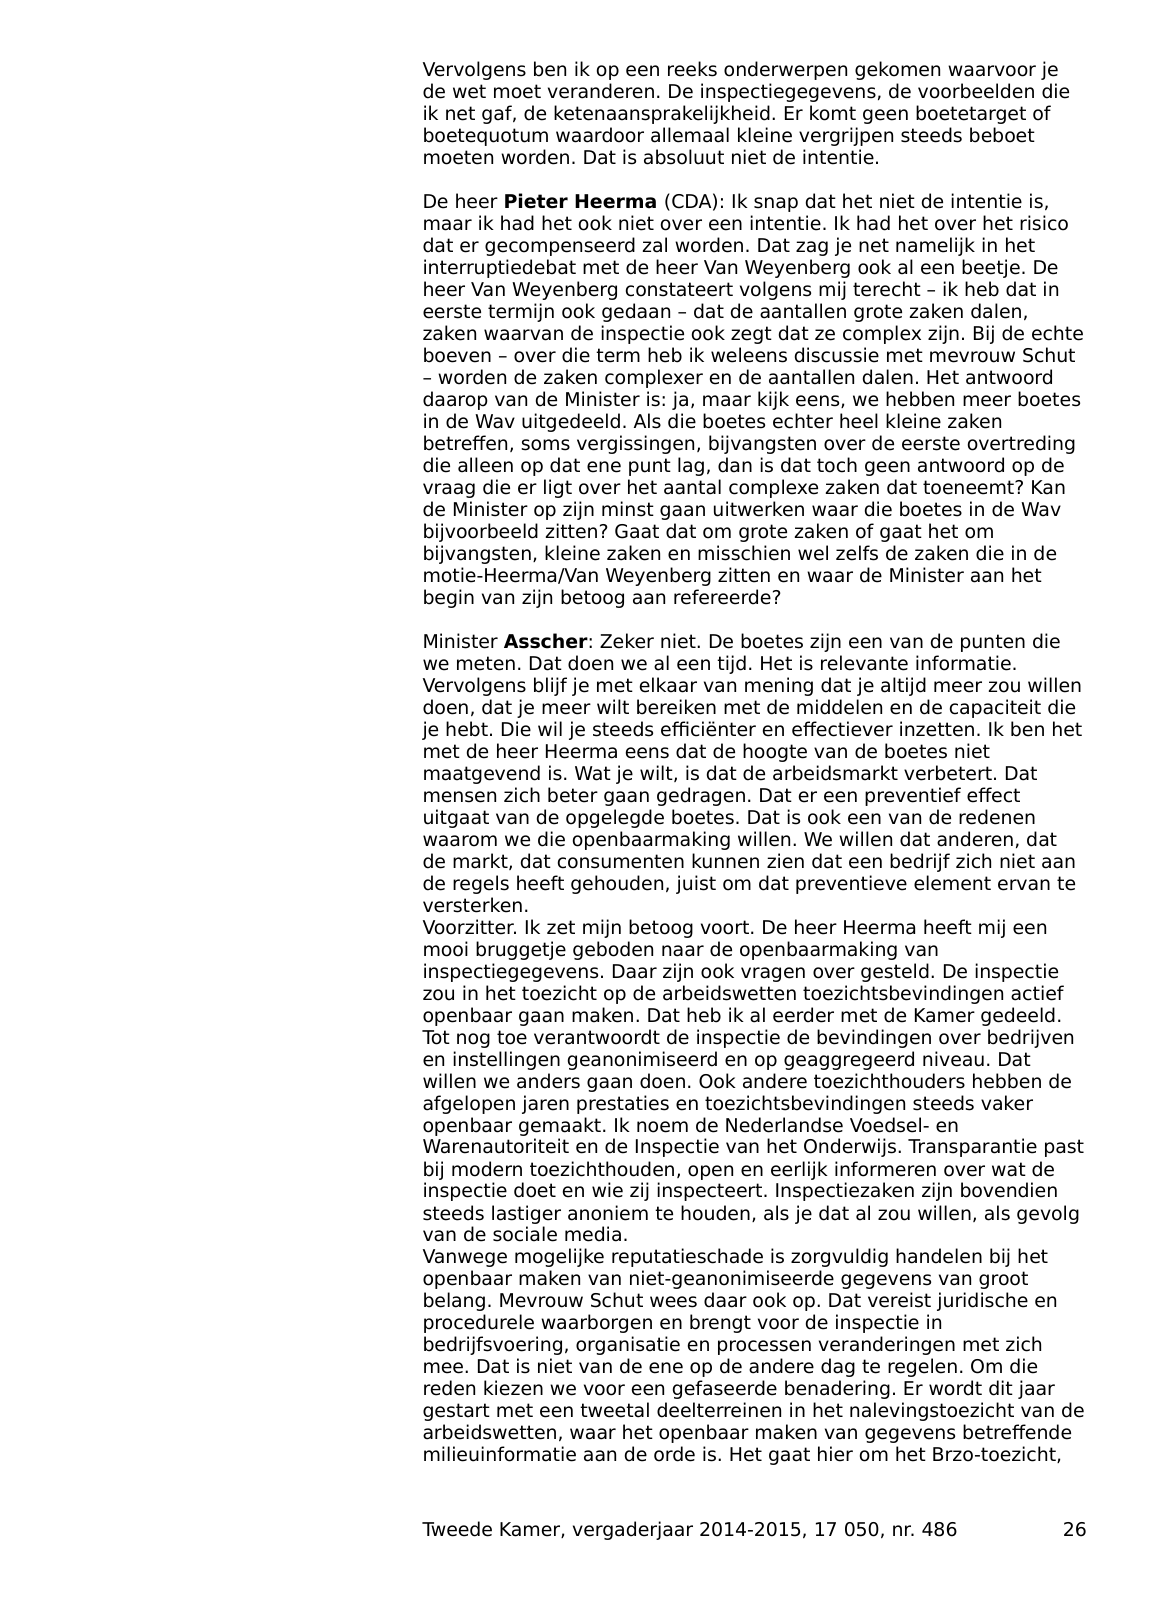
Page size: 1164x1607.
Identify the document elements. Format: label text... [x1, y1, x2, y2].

text Vervolgens ben ik op een reeks onderwerpen gekomen waarvoor je de wet moet veranderen. De inspectiegegevens, de voorbeelden die ik net gaf, de ketenaansprakelijkheid. Er komt geen boetetarget of boetequotum waardoor allemaal kleine vergrijpen steeds beboet moeten worden. Dat is absoluut niet de intentie. [422, 59, 1087, 169]
text Vanwege mogelijke reputatieschade is zorgvuldig handelen bij het openbaar maken van niet-geanonimiseerde gegevens van groot belang. Mevrouw Schut wees daar ook op. Dat vereist juridische en procedurele waarborgen en brengt voor de inspectie in bedrijfsvoering, organisatie en processen veranderingen met zich mee. Dat is niet van de ene op de andere dag te regelen. Om die reden kiezen we voor een gefaseerde benadering. Er wordt dit jaar gestart met een tweetal deelterreinen in het nalevingstoezicht van de arbeidswetten, waar het openbaar maken van gegevens betreffende milieuinformatie aan de orde is. Het gaat hier om het Brzo-toezicht, [422, 1246, 1087, 1466]
text Minister Asscher: Zeker niet. De boetes zijn een van de punten die we meten. Dat doen we al een tijd. Het is relevante informatie. Vervolgens blijf je met elkaar van mening dat je altijd meer zou willen doen, dat je meer wilt bereiken met de middelen en de capaciteit die je hebt. Die wil je steeds efficiënter en effectiever inzetten. Ik ben het met de heer Heerma eens dat de hoogte van de boetes niet maatgevend is. Wat je wilt, is dat de arbeidsmarkt verbetert. Dat mensen zich beter gaan gedragen. Dat er een preventief effect uitgaat van de opgelegde boetes. Dat is ook een van de redenen waarom we die openbaarmaking willen. We willen dat anderen, dat de markt, dat consumenten kunnen zien dat een bedrijf zich niet aan de regels heeft gehouden, juist om dat preventieve element ervan te versterken. [422, 631, 1087, 917]
text De heer Pieter Heerma (CDA): Ik snap dat het niet de intentie is, maar ik had het ook niet over een intentie. Ik had het over het risico dat er gecompenseerd zal worden. Dat zag je net namelijk in het interruptiedebat met de heer Van Weyenberg ook al een beetje. De heer Van Weyenberg constateert volgens mij terecht – ik heb dat in eerste termijn ook gedaan – dat de aantallen grote zaken dalen, zaken waarvan de inspectie ook zegt dat ze complex zijn. Bij de echte boeven – over die term heb ik weleens discussie met mevrouw Schut – worden de zaken complexer en de aantallen dalen. Het antwoord daarop van de Minister is: ja, maar kijk eens, we hebben meer boetes in de Wav uitgedeeld. Als die boetes echter heel kleine zaken betreffen, soms vergissingen, bijvangsten over de eerste overtreding die alleen op dat ene punt lag, dan is dat toch geen antwoord op de vraag die er ligt over het aantal complexe zaken dat toeneemt? Kan de Minister op zijn minst gaan uitwerken waar die boetes in de Wav bijvoorbeeld zitten? Gaat dat om grote zaken of gaat het om bijvangsten, kleine zaken en misschien wel zelfs de zaken die in de motie-Heerma/Van Weyenberg zitten en waar de Minister aan het begin van zijn betoog aan refereerde? [422, 191, 1087, 609]
text Voorzitter. Ik zet mijn betoog voort. De heer Heerma heeft mij een mooi bruggetje geboden naar de openbaarmaking van inspectiegegevens. Daar zijn ook vragen over gesteld. De inspectie zou in het toezicht op de arbeidswetten toezichtsbevindingen actief openbaar gaan maken. Dat heb ik al eerder met de Kamer gedeeld. Tot nog toe verantwoordt de inspectie de bevindingen over bedrijven en instellingen geanonimiseerd en op geaggregeerd niveau. Dat willen we anders gaan doen. Ook andere toezichthouders hebben de afgelopen jaren prestaties en toezichtsbevindingen steeds vaker openbaar gemaakt. Ik noem de Nederlandse Voedsel- en Warenautoriteit en de Inspectie van het Onderwijs. Transparantie past bij modern toezichthouden, open en eerlijk informeren over wat de inspectie doet en wie zij inspecteert. Inspectiezaken zijn bovendien steeds lastiger anoniem te houden, als je dat al zou willen, als gevolg van de sociale media. [422, 917, 1087, 1246]
